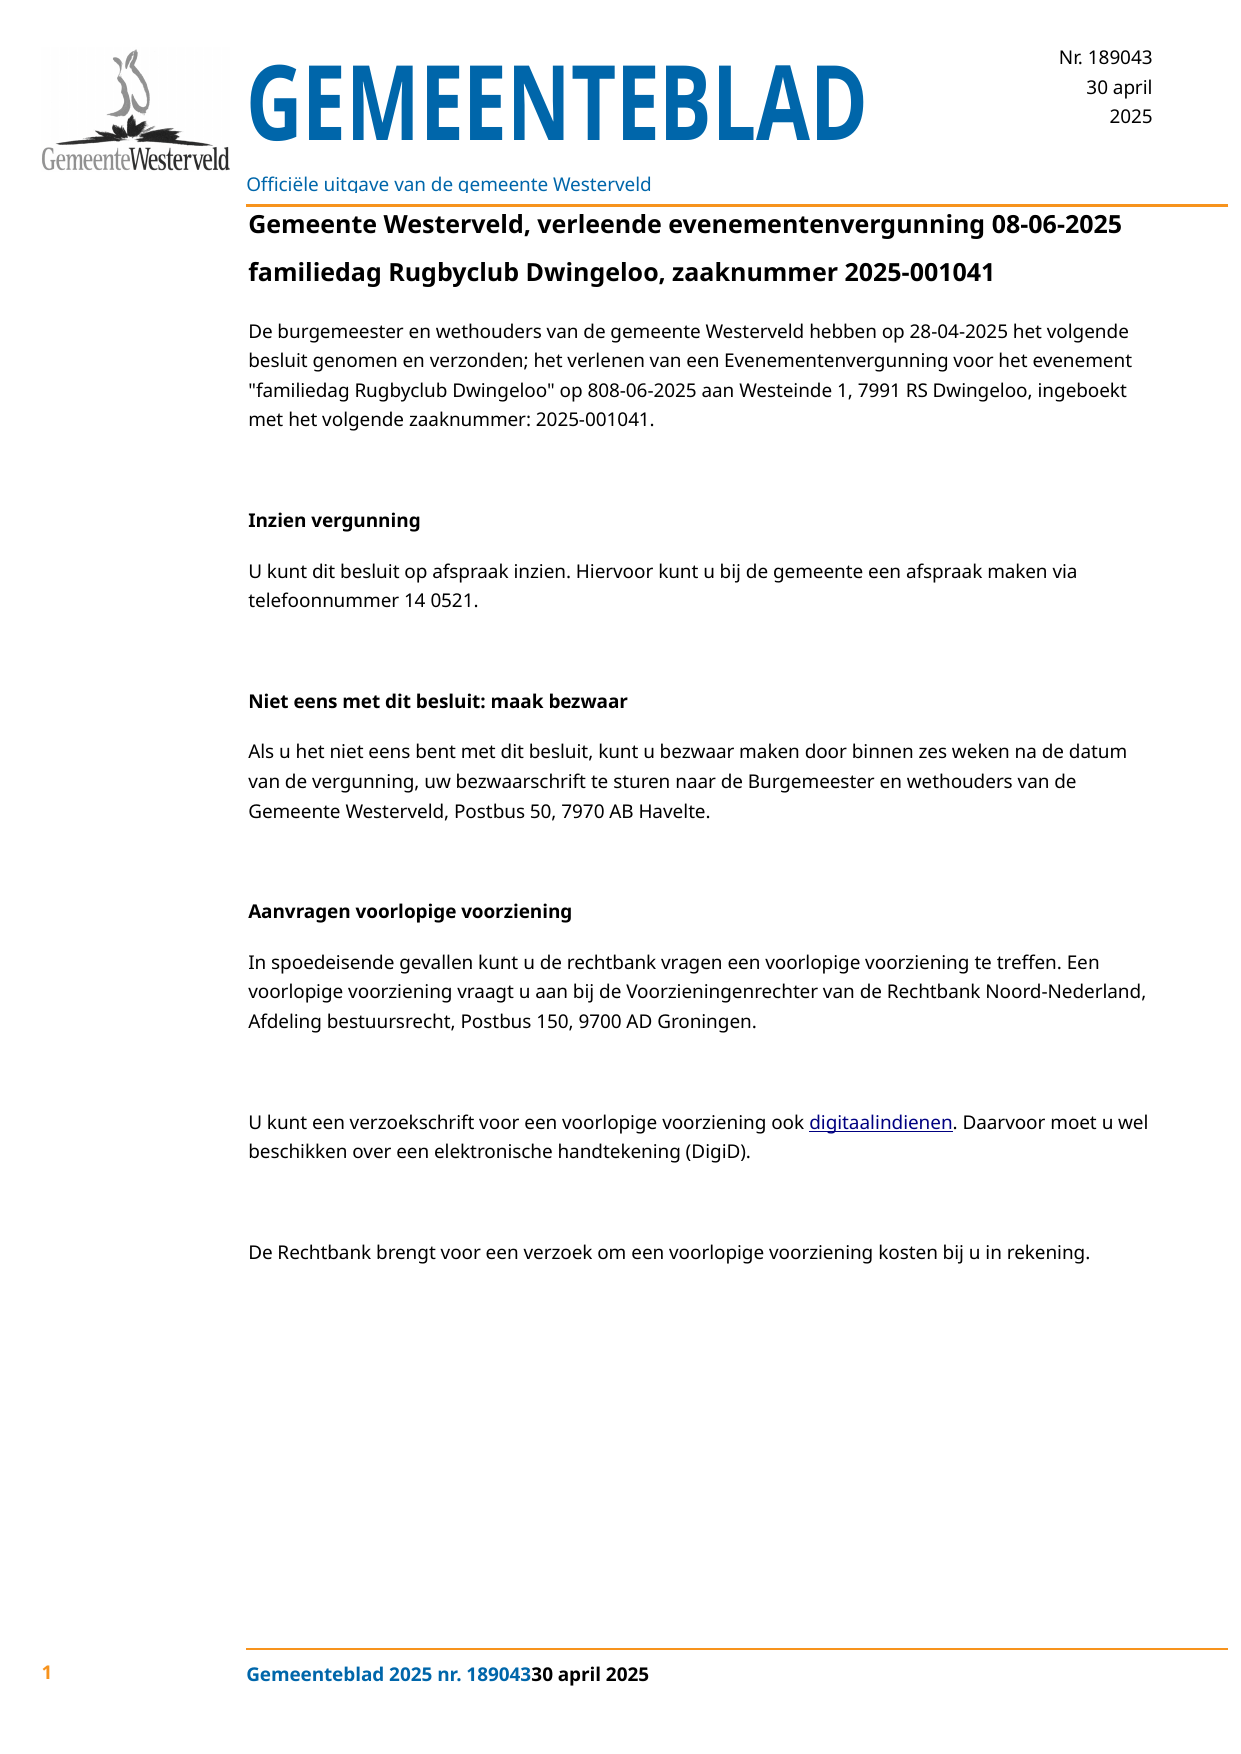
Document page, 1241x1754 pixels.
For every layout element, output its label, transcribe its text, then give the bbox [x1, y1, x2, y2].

picture [41, 47, 231, 172]
text Aanvragen voorlopige voorziening [248, 899, 1152, 924]
text Inzien vergunning [248, 507, 1152, 533]
text Gemeente Westerveld, verleende evenementenvergunning 08-06-2025 familiedag Rugbyclub Dwingeloo, zaaknummer 2025-001041 [248, 207, 1152, 288]
text Als u het niet eens bent met dit besluit, kunt u bezwaar maken door binnen zes weken na de datum van de vergunning, uw bezwaarschrift te sturen naar de Burgemeester en wethouders van de Gemeente Westerveld, Postbus 50, 7970 AB Havelte. [248, 739, 1152, 824]
text U kunt dit besluit op afspraak inzien. Hiervoor kunt u bij de gemeente een afspraak maken via telefoonnummer 14 0521. [248, 558, 1152, 613]
text De burgemeester en wethouders van de gemeente Westerveld hebben op 28-04-2025 het volgende besluit genomen en verzonden; het verlenen van een Evenementenvergunning voor het evenement "familiedag Rugbyclub Dwingeloo" op 808-06-2025 aan Westeinde 1, 7991 RS Dwingeloo, ingeboekt met het volgende zaaknummer: 2025-001041. [248, 318, 1152, 432]
text U kunt een verzoekschrift voor een voorlopige voorziening ook digitaalindienen. Daarvoor moet u wel beschikken over een elektronische handtekening (DigiD). [248, 1109, 1152, 1164]
text In spoedeisende gevallen kunt u de rechtbank vragen een voorlopige voorziening te treffen. Een voorlopige voorziening vraagt u aan bij de Voorzieningenrechter van de Rechtbank Noord-Nederland, Afdeling bestuursrecht, Postbus 150, 9700 AD Groningen. [248, 949, 1152, 1034]
text De Rechtbank brengt voor een verzoek om een voorlopige voorziening kosten bij u in rekening. [248, 1239, 1152, 1265]
text Niet eens met dit besluit: maak bezwaar [248, 688, 1152, 714]
